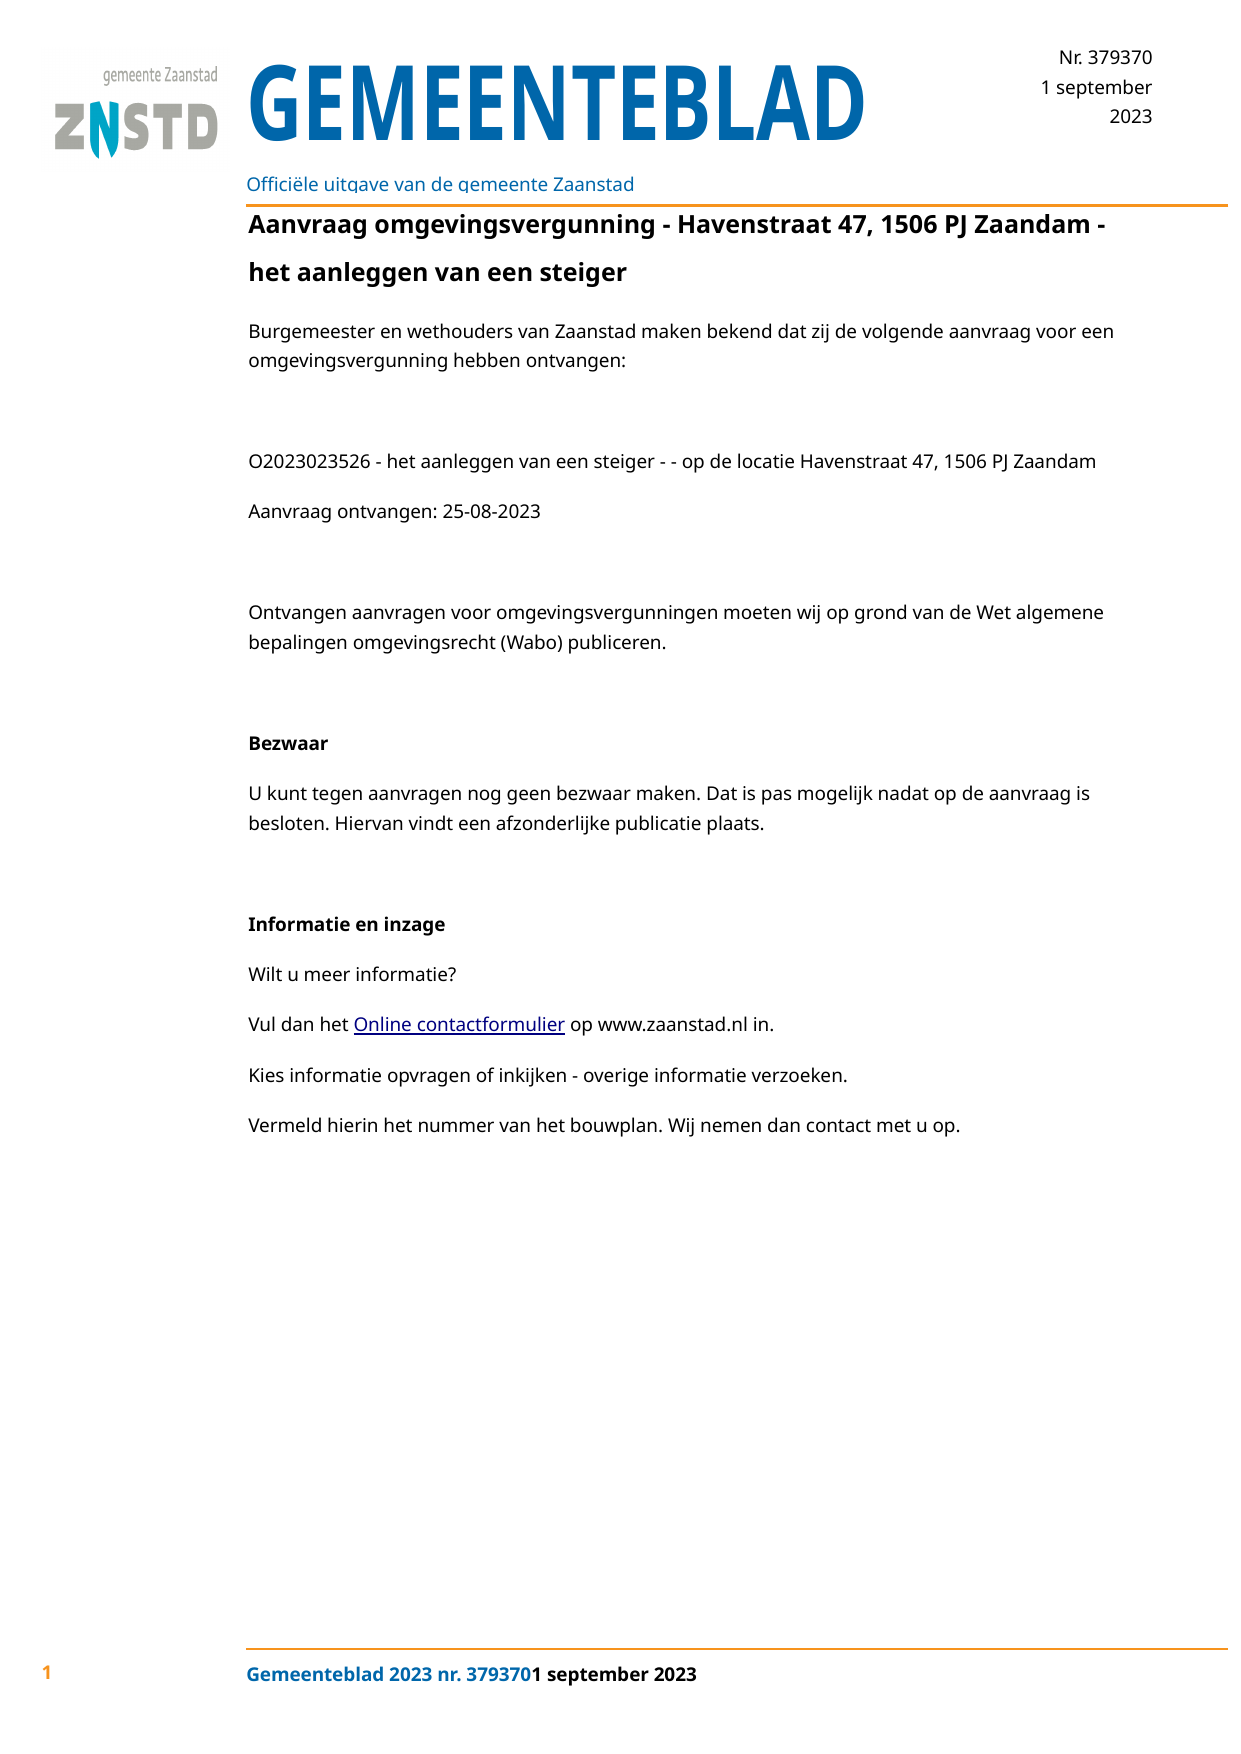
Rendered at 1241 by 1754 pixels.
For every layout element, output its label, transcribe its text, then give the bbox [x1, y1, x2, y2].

text Bezwaar [248, 730, 1152, 756]
text O2023023526 - het aanleggen van een steiger - - op de locatie Havenstraat 47, 1506 PJ Zaandam [248, 448, 1152, 474]
text Vermeld hierin het nummer van het bouwplan. Wij nemen dan contact met u op. [248, 1112, 1152, 1138]
text Aanvraag omgevingsvergunning - Havenstraat 47, 1506 PJ Zaandam - het aanleggen van een steiger [248, 207, 1152, 288]
text Vul dan het Online contactformulier op www.zaanstad.nl in. [248, 1012, 1152, 1037]
text Informatie en inzage [248, 911, 1152, 937]
text Ontvangen aanvragen voor omgevingsvergunningen moeten wij op grond van de Wet algemene bepalingen omgevingsrecht (Wabo) publiceren. [248, 599, 1152, 655]
text Burgemeester en wethouders van Zaanstad maken bekend dat zij de volgende aanvraag voor een omgevingsvergunning hebben ontvangen: [248, 318, 1152, 373]
text U kunt tegen aanvragen nog geen bezwaar maken. Dat is pas mogelijk nadat op de aanvraag is besloten. Hiervan vindt een afzonderlijke publicatie plaats. [248, 780, 1152, 836]
text Kies informatie opvragen of inkijken - overige informatie verzoeken. [248, 1062, 1152, 1088]
text Wilt u meer informatie? [248, 961, 1152, 987]
picture [41, 47, 231, 172]
text Aanvraag ontvangen: 25-08-2023 [248, 499, 1152, 524]
